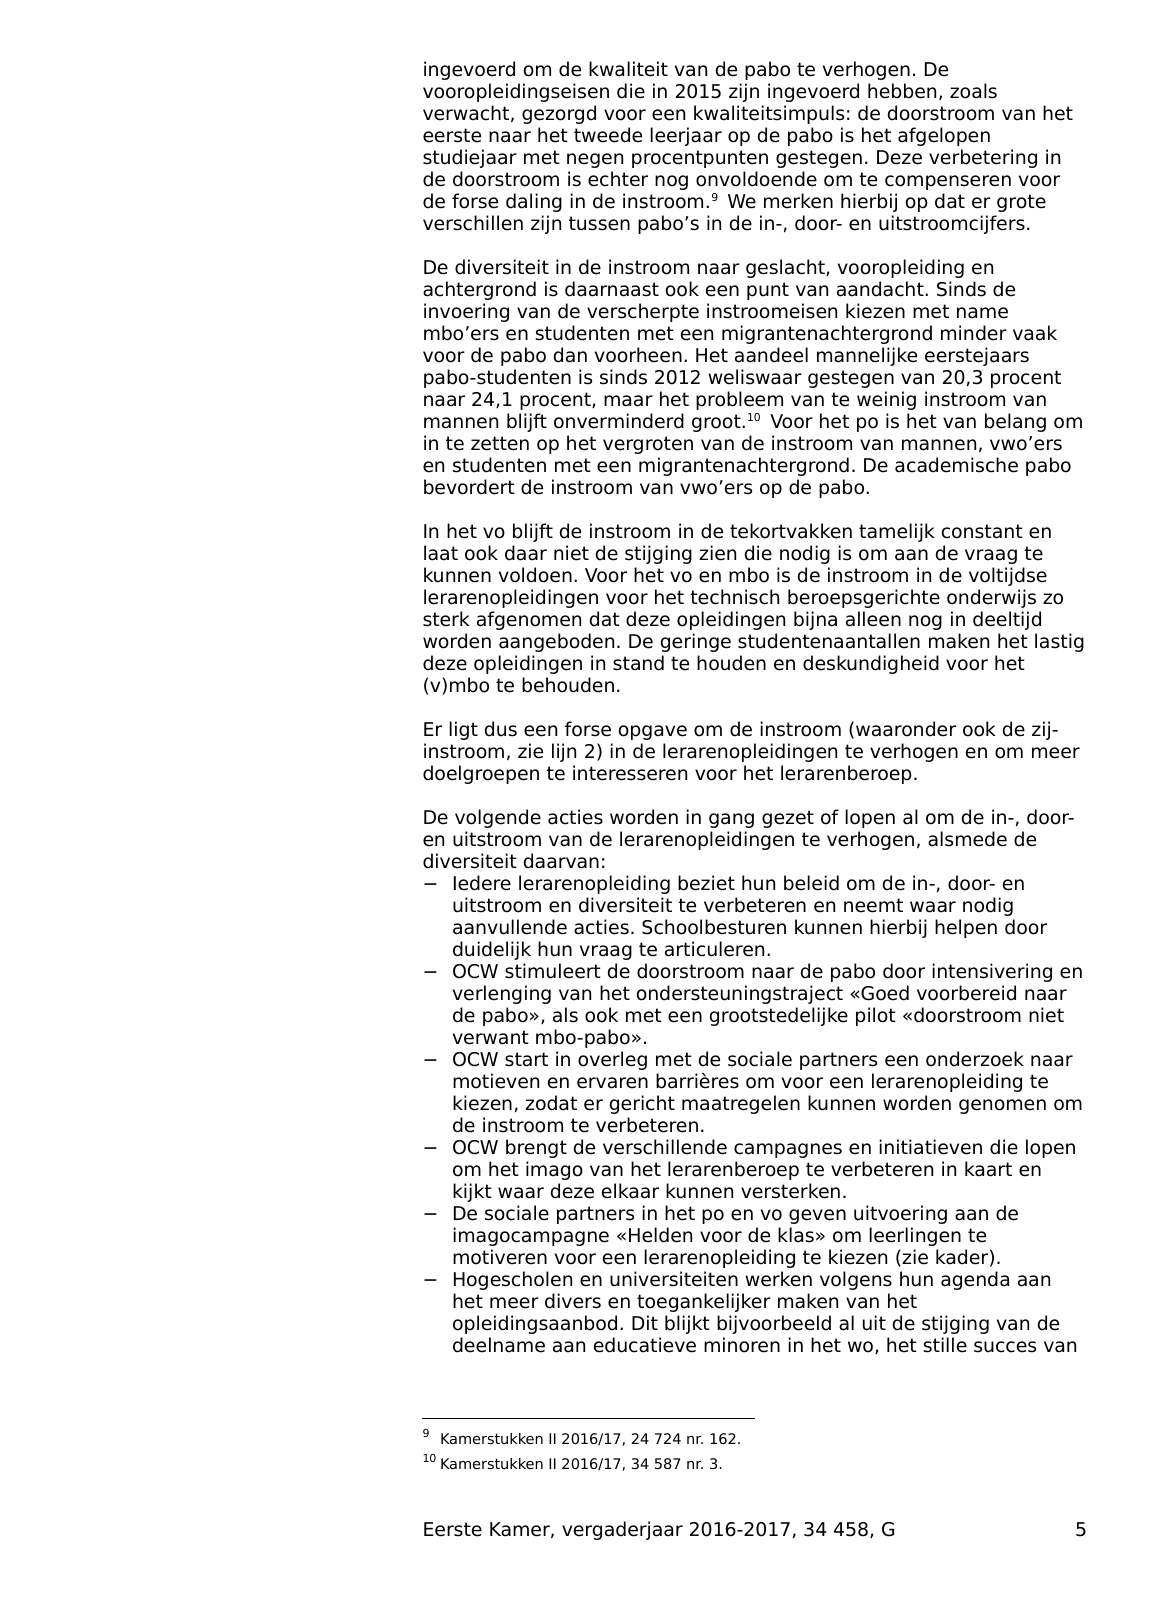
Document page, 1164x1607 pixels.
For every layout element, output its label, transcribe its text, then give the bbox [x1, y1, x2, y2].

text Kamerstukken II 2016/17, 24 724 nr. 162. [422, 1427, 1087, 1449]
text − Hogescholen en universiteiten werken volgens hun agenda aan het meer divers en toegankelijker maken van het opleidingsaanbod. Dit blijkt bijvoorbeeld al uit de stijging van de deelname aan educatieve minoren in het wo, het stille succes van [422, 1269, 1087, 1357]
text De volgende acties worden in gang gezet of lopen al om de in-, door- en uitstroom van de lerarenopleidingen te verhogen, alsmede de diversiteit daarvan: [422, 807, 1087, 873]
text In het vo blijft de instroom in de tekortvakken tamelijk constant en laat ook daar niet de stijging zien die nodig is om aan de vraag te kunnen voldoen. Voor het vo en mbo is de instroom in de voltijdse lerarenopleidingen voor het technisch beroepsgerichte onderwijs zo sterk afgenomen dat deze opleidingen bijna alleen nog in deeltijd worden aangeboden. De geringe studentenaantallen maken het lastig deze opleidingen in stand te houden en deskundigheid voor het (v)mbo te behouden. [422, 521, 1087, 697]
text De diversiteit in de instroom naar geslacht, vooropleiding en achtergrond is daarnaast ook een punt van aandacht. Sinds de invoering van de verscherpte instroomeisen kiezen met name mbo’ers en studenten met een migrantenachtergrond minder vaak voor de pabo dan voorheen. Het aandeel mannelijke eerstejaars pabo-studenten is sinds 2012 weliswaar gestegen van 20,3 procent naar 24,1 procent, maar het probleem van te weinig instroom van mannen blijft onverminderd groot. Voor het po is het van belang om in te zetten op het vergroten van de instroom van mannen, vwo’ers en studenten met een migrantenachtergrond. De academische pabo bevordert de instroom van vwo’ers op de pabo. [422, 257, 1087, 499]
text − OCW stimuleert de doorstroom naar de pabo door intensivering en verlenging van het ondersteuningstraject «Goed voorbereid naar de pabo», als ook met een grootstedelijke pilot «doorstroom niet verwant mbo-pabo». [422, 961, 1087, 1049]
text Er ligt dus een forse opgave om de instroom (waaronder ook de zij-instroom, zie lijn 2) in de lerarenopleidingen te verhogen en om meer doelgroepen te interesseren voor het lerarenberoep. [422, 719, 1087, 785]
text − OCW brengt de verschillende campagnes en initiatieven die lopen om het imago van het lerarenberoep te verbeteren in kaart en kijkt waar deze elkaar kunnen versterken. [422, 1137, 1087, 1203]
text ingevoerd om de kwaliteit van de pabo te verhogen. De vooropleidingseisen die in 2015 zijn ingevoerd hebben, zoals verwacht, gezorgd voor een kwaliteitsimpuls: de doorstroom van het eerste naar het tweede leerjaar op de pabo is het afgelopen studiejaar met negen procentpunten gestegen. Deze verbetering in de doorstroom is echter nog onvoldoende om te compenseren voor de forse daling in de instroom. We merken hierbij op dat er grote verschillen zijn tussen pabo’s in de in-, door- en uitstroomcijfers. [422, 59, 1087, 235]
text − De sociale partners in het po en vo geven uitvoering aan de imagocampagne «Helden voor de klas» om leerlingen te motiveren voor een lerarenopleiding te kiezen (zie kader). [422, 1203, 1087, 1269]
text − Iedere lerarenopleiding beziet hun beleid om de in-, door- en uitstroom en diversiteit te verbeteren en neemt waar nodig aanvullende acties. Schoolbesturen kunnen hierbij helpen door duidelijk hun vraag te articuleren. [422, 873, 1087, 961]
text Kamerstukken II 2016/17, 34 587 nr. 3. [422, 1452, 1087, 1474]
text − OCW start in overleg met de sociale partners een onderzoek naar motieven en ervaren barrières om voor een lerarenopleiding te kiezen, zodat er gericht maatregelen kunnen worden genomen om de instroom te verbeteren. [422, 1049, 1087, 1137]
